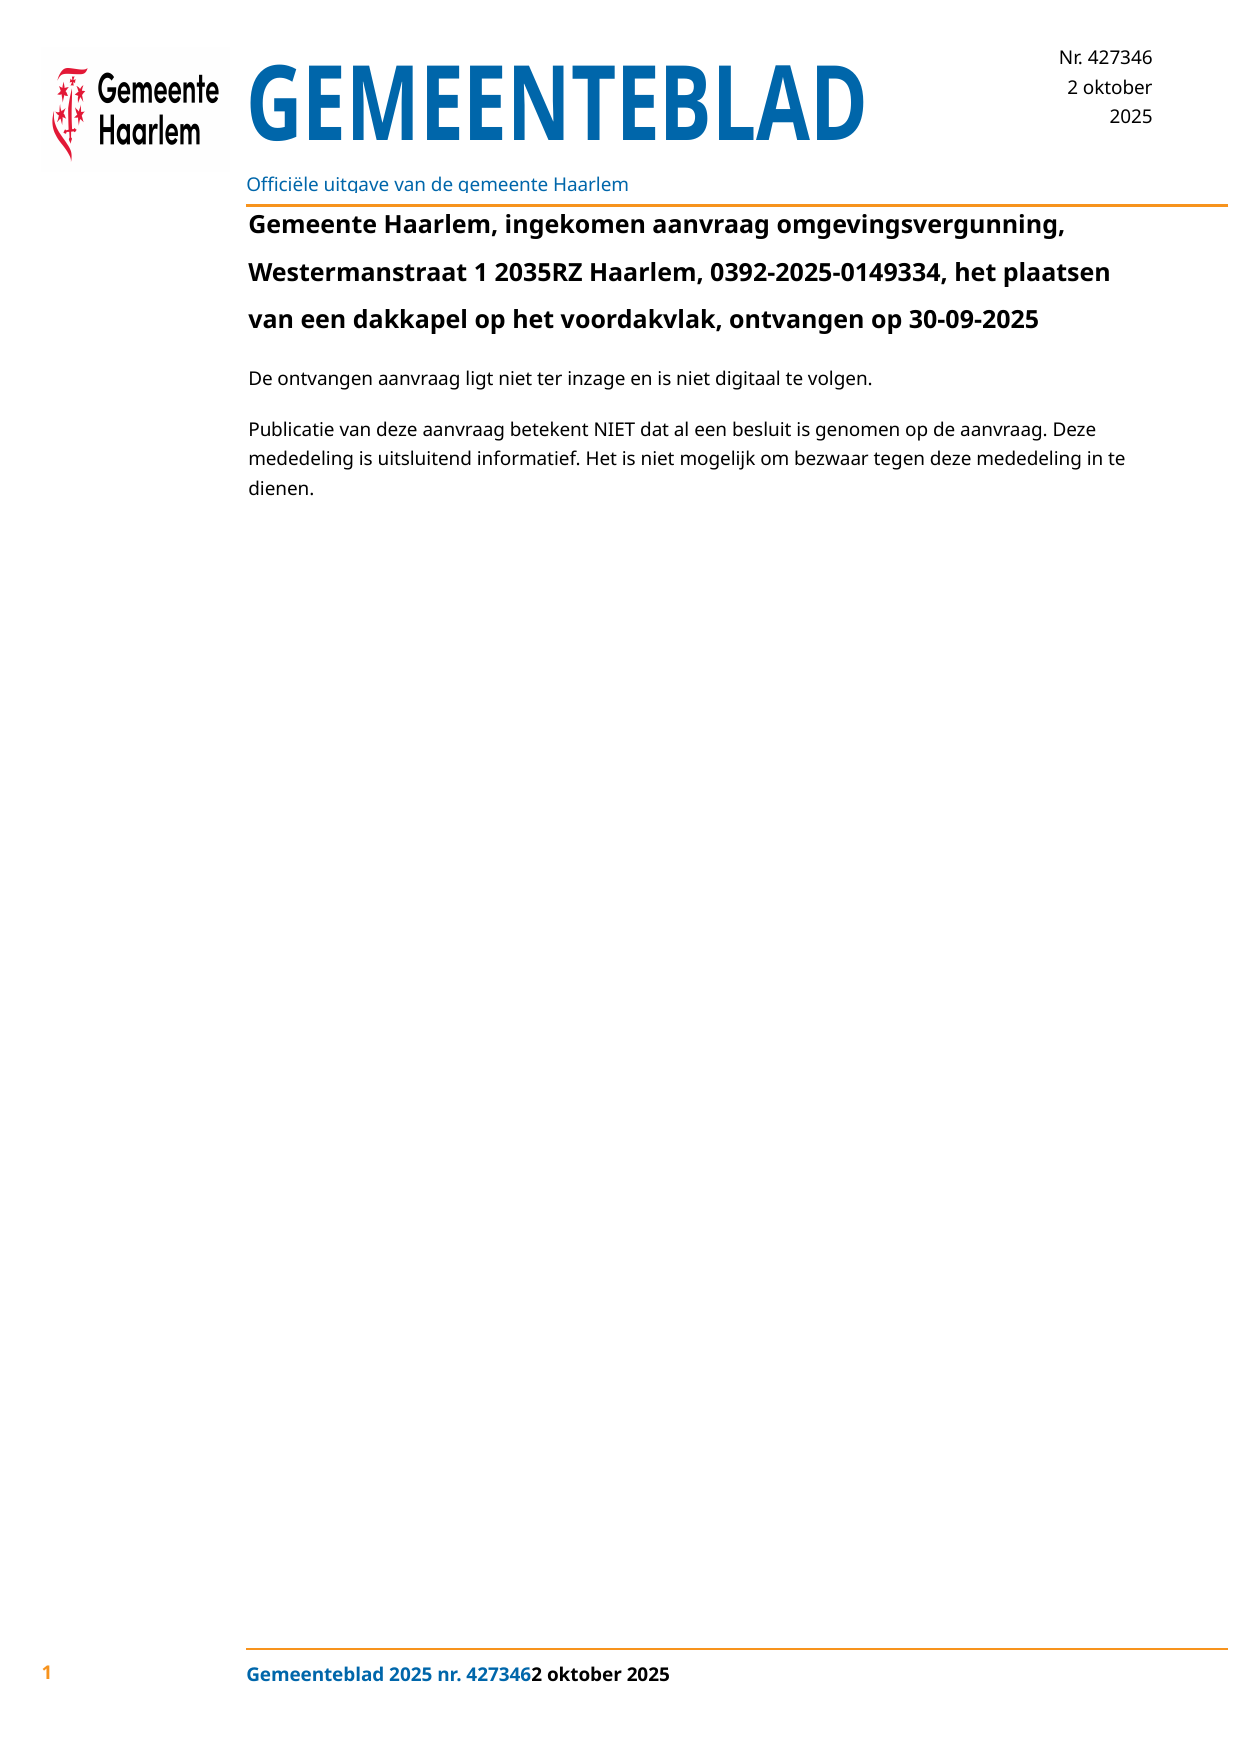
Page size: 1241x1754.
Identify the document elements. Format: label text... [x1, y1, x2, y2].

text Publicatie van deze aanvraag betekent NIET dat al een besluit is genomen op de aanvraag. Deze mededeling is uitsluitend informatief. Het is niet mogelijk om bezwaar tegen deze mededeling in te dienen. [248, 416, 1152, 501]
picture [41, 47, 231, 172]
text De ontvangen aanvraag ligt niet ter inzage en is niet digitaal te volgen. [248, 366, 1152, 391]
text Gemeente Haarlem, ingekomen aanvraag omgevingsvergunning, Westermanstraat 1 2035RZ Haarlem, 0392-2025-0149334, het plaatsen van een dakkapel op het voordakvlak, ontvangen op 30-09-2025 [248, 207, 1152, 336]
